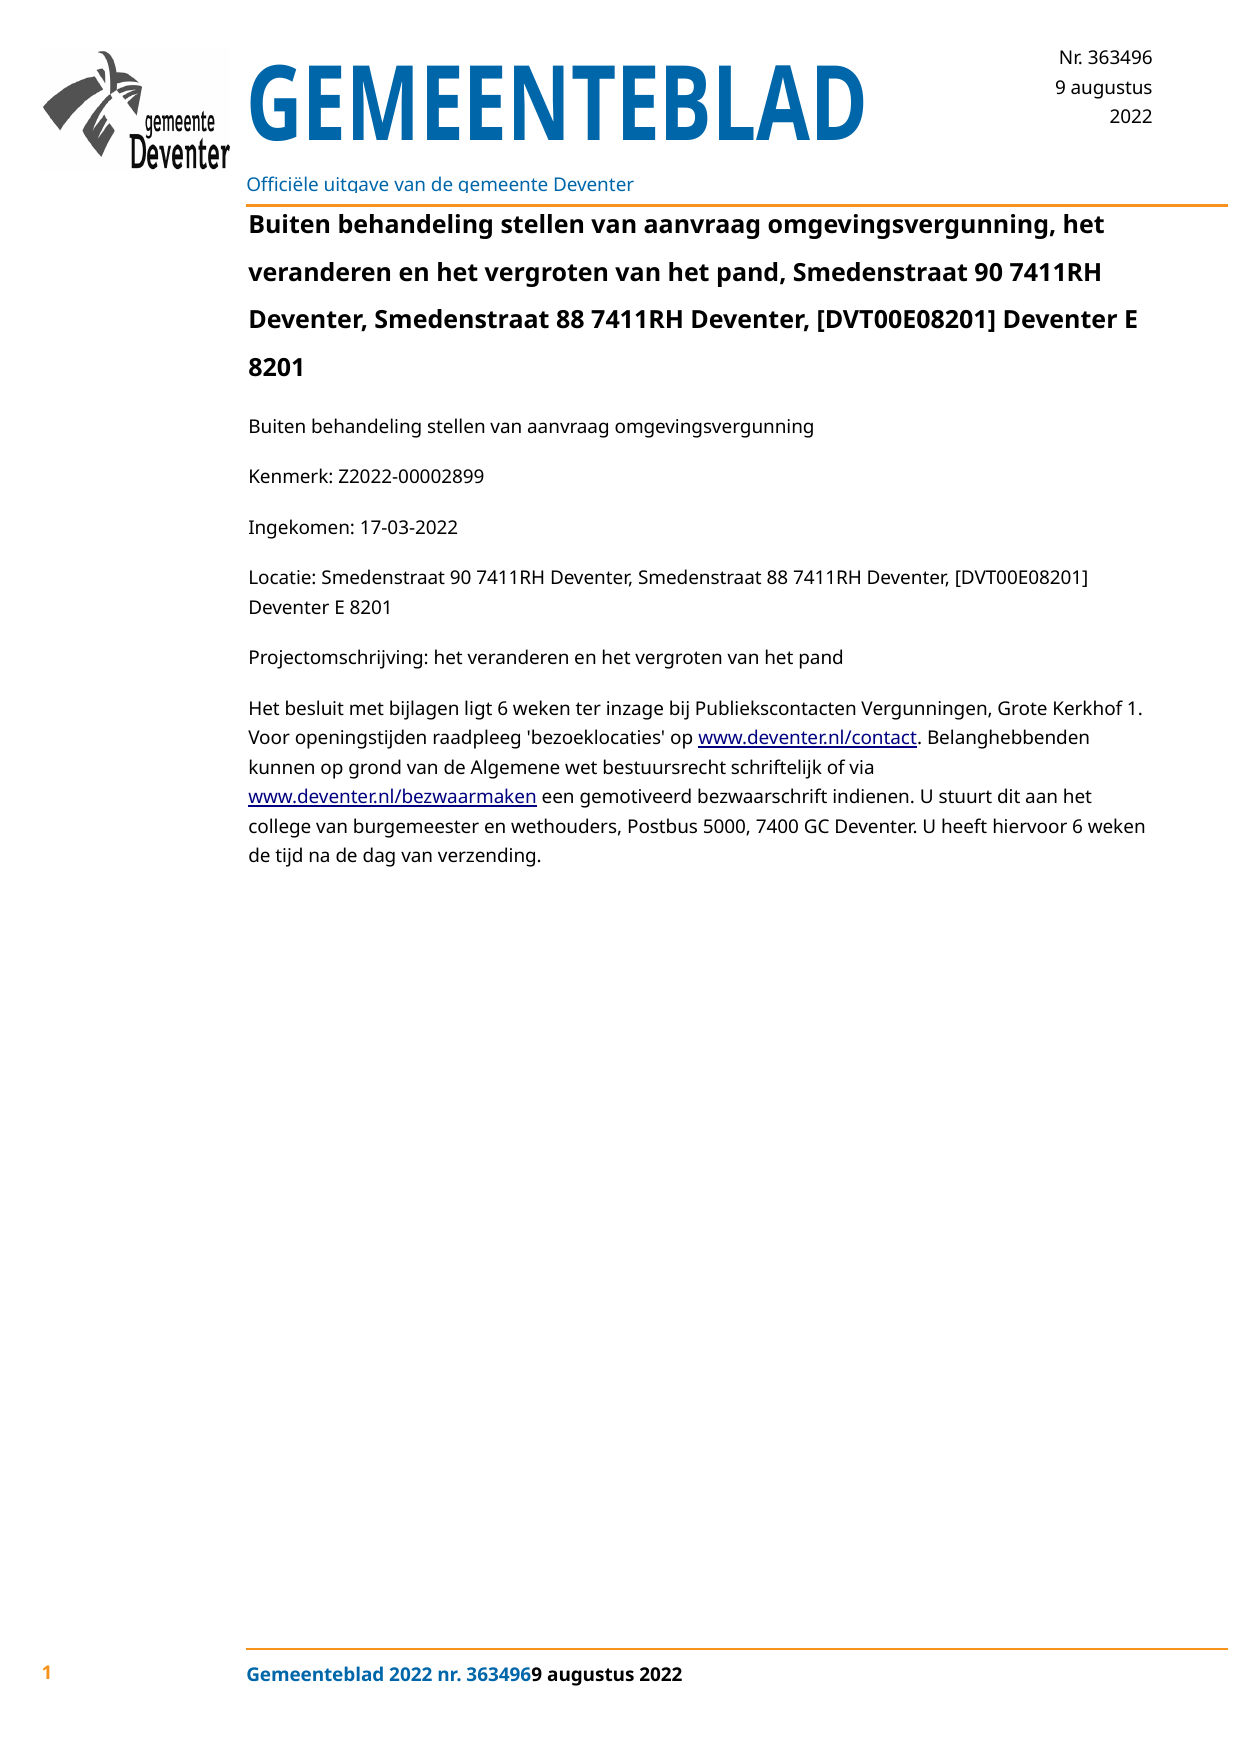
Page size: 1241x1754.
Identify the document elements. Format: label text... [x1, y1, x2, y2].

text Buiten behandeling stellen van aanvraag omgevingsvergunning [248, 413, 1152, 439]
text Het besluit met bijlagen ligt 6 weken ter inzage bij Publiekscontacten Vergunningen, Grote Kerkhof 1. Voor openingstijden raadpleeg 'bezoeklocaties' op www.deventer.nl/contact. Belanghebbenden kunnen op grond van de Algemene wet bestuursrecht schriftelijk of via www.deventer.nl/bezwaarmaken een gemotiveerd bezwaarschrift indienen. U stuurt dit aan het college van burgemeester en wethouders, Postbus 5000, 7400 GC Deventer. U heeft hiervoor 6 weken de tijd na de dag van verzending. [248, 695, 1152, 868]
text Locatie: Smedenstraat 90 7411RH Deventer, Smedenstraat 88 7411RH Deventer, [DVT00E08201] Deventer E 8201 [248, 564, 1152, 620]
text Projectomschrijving: het veranderen en het vergroten van het pand [248, 644, 1152, 670]
text Kenmerk: Z2022-00002899 [248, 463, 1152, 489]
picture [41, 47, 231, 172]
text Ingekomen: 17-03-2022 [248, 514, 1152, 540]
text Buiten behandeling stellen van aanvraag omgevingsvergunning, het veranderen en het vergroten van het pand, Smedenstraat 90 7411RH Deventer, Smedenstraat 88 7411RH Deventer, [DVT00E08201] Deventer E 8201 [248, 207, 1152, 384]
